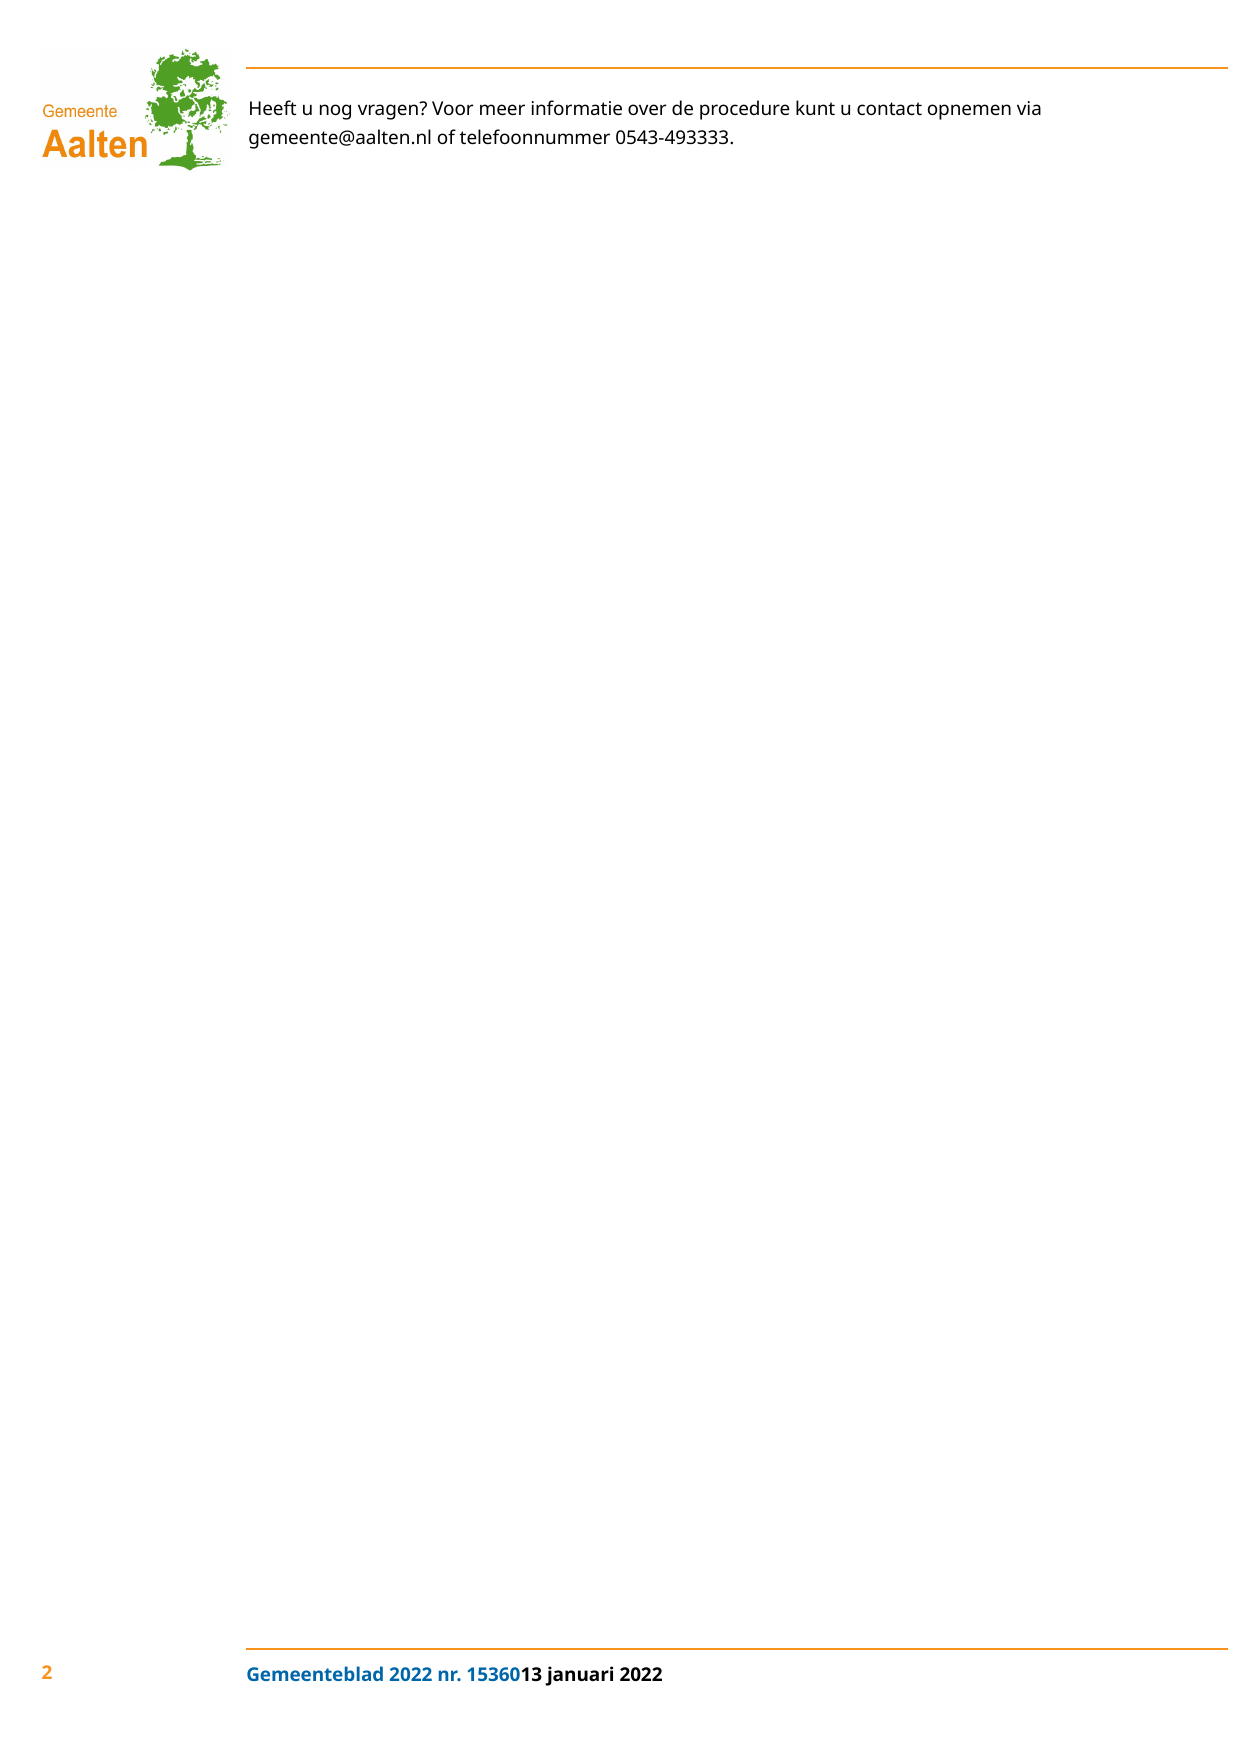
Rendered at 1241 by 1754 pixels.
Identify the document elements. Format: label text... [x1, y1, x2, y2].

picture [41, 47, 231, 172]
text Heeft u nog vragen? Voor meer informatie over de procedure kunt u contact opnemen via gemeente@aalten.nl of telefoonnummer 0543-493333. [248, 95, 1152, 150]
